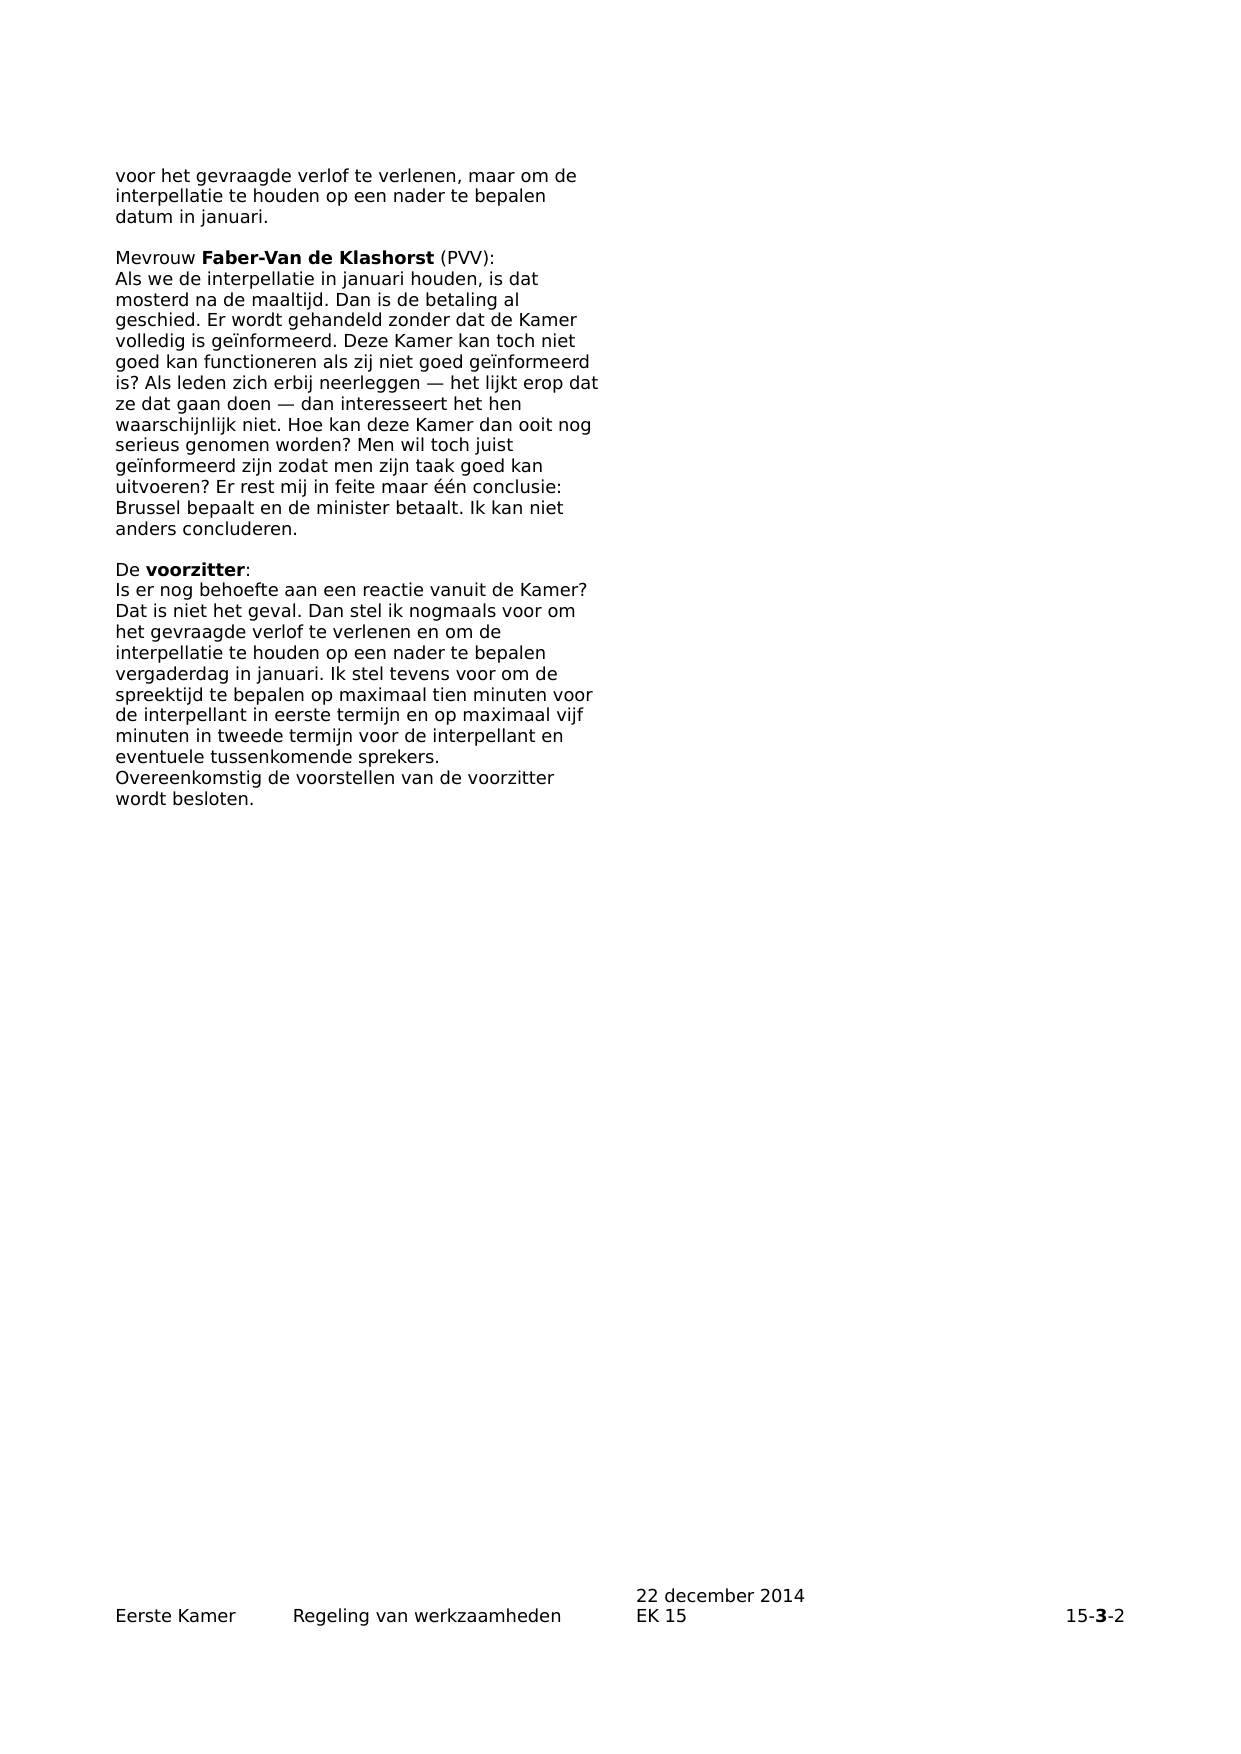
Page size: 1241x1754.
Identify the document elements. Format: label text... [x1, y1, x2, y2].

text Mevrouw Faber-Van de Klashorst (PVV): [115, 248, 605, 268]
text Is er nog behoefte aan een reactie vanuit de Kamer? Dat is niet het geval. Dan stel ik nogmaals voor om het gevraagde verlof te verlenen en om de interpellatie te houden op een nader te bepalen vergaderdag in januari. Ik stel tevens voor om de spreektijd te bepalen op maximaal tien minuten voor de interpellant in eerste termijn en op maximaal vijf minuten in tweede termijn voor de interpellant en eventuele tussenkomende sprekers. [115, 580, 605, 768]
text Als we de interpellatie in januari houden, is dat mosterd na de maaltijd. Dan is de betaling al geschied. Er wordt gehandeld zonder dat de Kamer volledig is geïnformeerd. Deze Kamer kan toch niet goed kan functioneren als zij niet goed geïnformeerd is? Als leden zich erbij neerleggen — het lijkt erop dat ze dat gaan doen — dan interesseert het hen waarschijnlijk niet. Hoe kan deze Kamer dan ooit nog serieus genomen worden? Men wil toch juist geïnformeerd zijn zodat men zijn taak goed kan uitvoeren? Er rest mij in feite maar één conclusie: Brussel bepaalt en de minister betaalt. Ik kan niet anders concluderen. [115, 268, 605, 539]
text voor het gevraagde verlof te verlenen, maar om de interpellatie te houden op een nader te bepalen datum in januari. [115, 165, 605, 228]
text De voorzitter: [115, 559, 605, 580]
text Overeenkomstig de voorstellen van de voorzitter wordt besloten. [115, 768, 605, 809]
